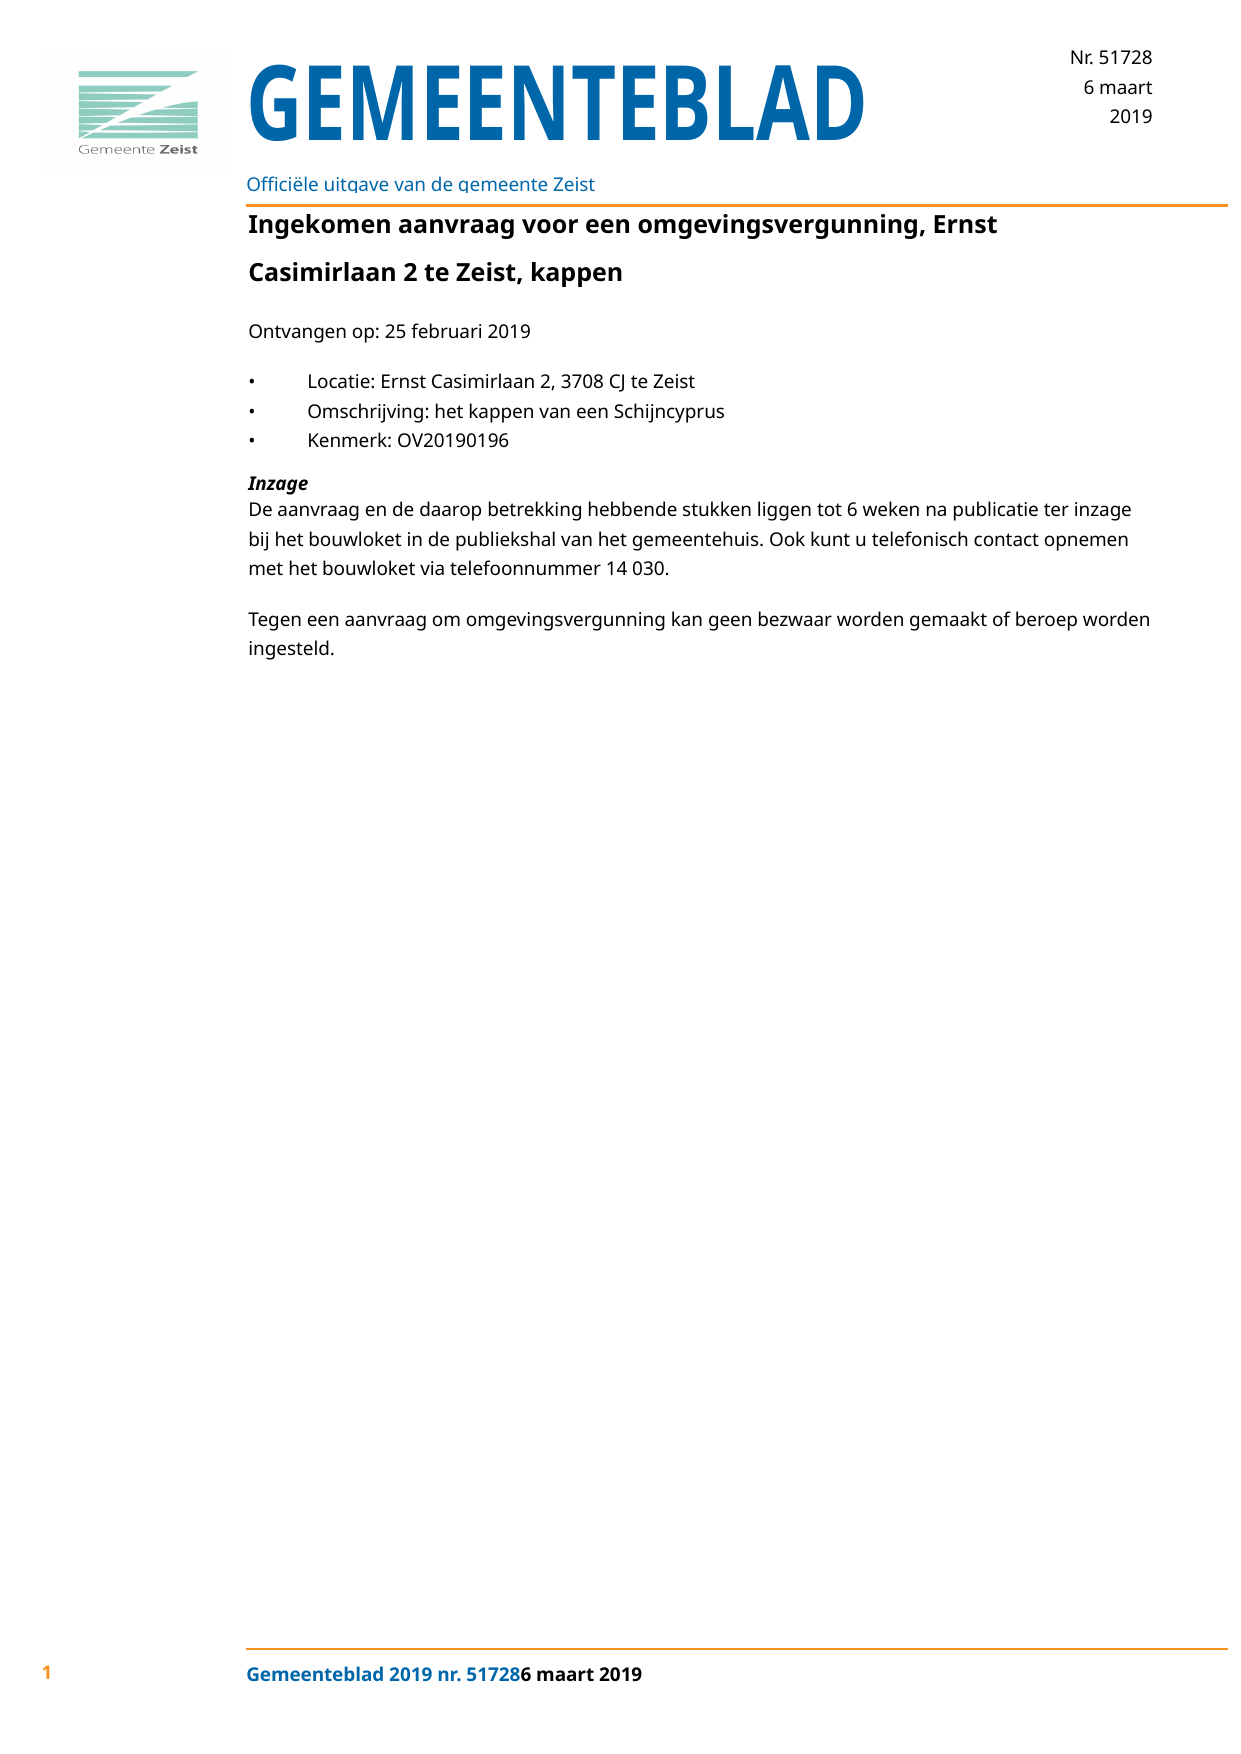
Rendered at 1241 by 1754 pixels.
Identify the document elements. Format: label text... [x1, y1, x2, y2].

list Locatie: Ernst Casimirlaan 2, 3708 CJ te Zeist [248, 368, 1152, 394]
list Kenmerk: OV20190196 [248, 427, 1152, 453]
text Ontvangen op: 25 februari 2019 [248, 318, 1152, 344]
text De aanvraag en de daarop betrekking hebbende stukken liggen tot 6 weken na publicatie ter inzage bij het bouwloket in de publiekshal van het gemeentehuis. Ook kunt u telefonisch contact opnemen met het bouwloket via telefoonnummer 14 030. [248, 496, 1152, 581]
text Ingekomen aanvraag voor een omgevingsvergunning, Ernst Casimirlaan 2 te Zeist, kappen [248, 207, 1152, 288]
list Omschrijving: het kappen van een Schijncyprus [248, 398, 1152, 424]
text Tegen een aanvraag om omgevingsvergunning kan geen bezwaar worden gemaakt of beroep worden ingesteld. [248, 606, 1152, 661]
text Inzage [248, 471, 1152, 496]
picture [41, 47, 231, 172]
